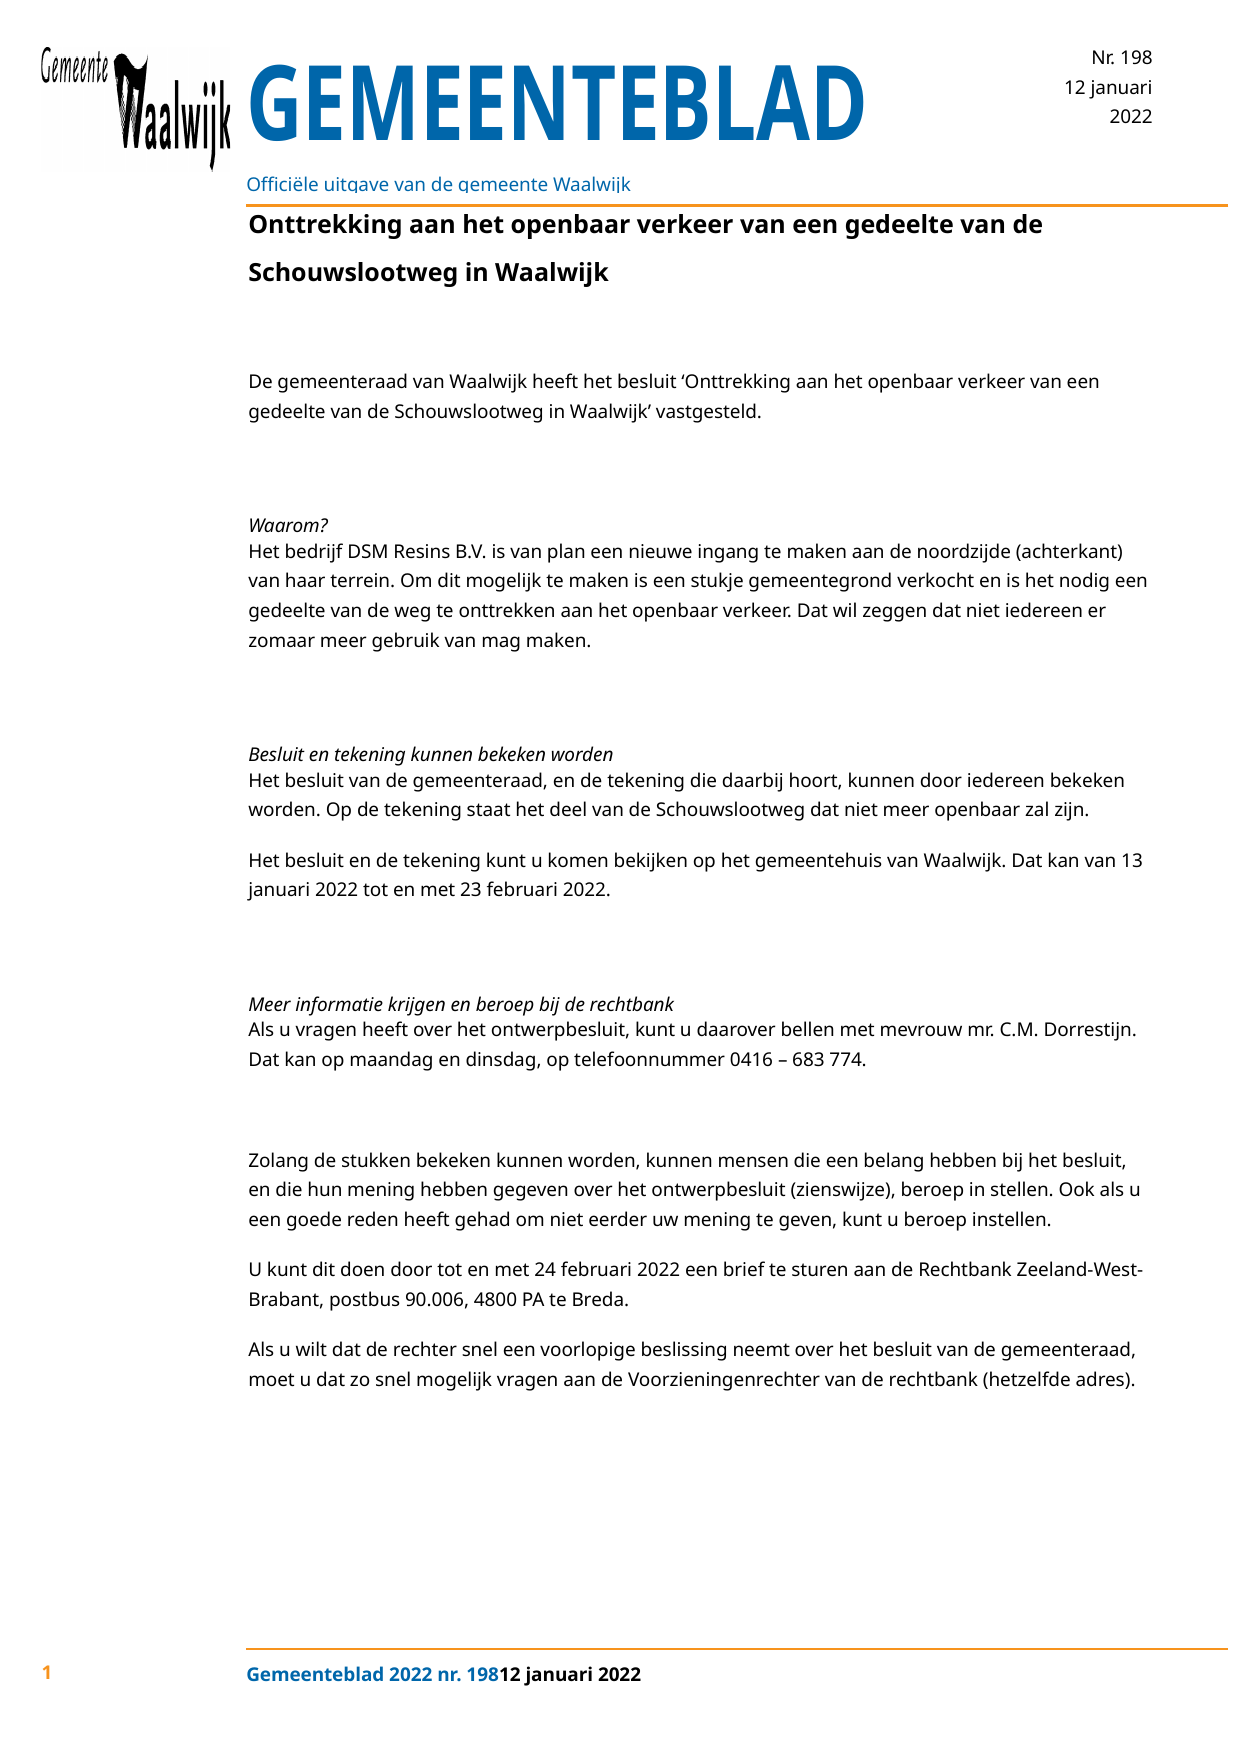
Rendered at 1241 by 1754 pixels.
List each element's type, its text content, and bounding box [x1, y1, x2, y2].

text Onttrekking aan het openbaar verkeer van een gedeelte van de Schouwslootweg in Waalwijk [248, 207, 1152, 288]
text U kunt dit doen door tot en met 24 februari 2022 een brief te sturen aan de Rechtbank Zeeland-West-Brabant, postbus 90.006, 4800 PA te Breda. [248, 1257, 1152, 1312]
text De gemeenteraad van Waalwijk heeft het besluit ‘Onttrekking aan het openbaar verkeer van een gedeelte van de Schouwslootweg in Waalwijk’ vastgesteld. [248, 368, 1152, 424]
text Zolang de stukken bekeken kunnen worden, kunnen mensen die een belang hebben bij het besluit, en die hun mening hebben gegeven over het ontwerpbesluit (zienswijze), beroep in stellen. Ook als u een goede reden heeft gehad om niet eerder uw mening te geven, kunt u beroep instellen. [248, 1147, 1152, 1232]
text Besluit en tekening kunnen bekeken worden [248, 741, 1152, 767]
text Het besluit en de tekening kunt u komen bekijken op het gemeentehuis van Waalwijk. Dat kan van 13 januari 2022 tot en met 23 februari 2022. [248, 847, 1152, 902]
text Waarom? [248, 512, 1152, 538]
text Het bedrijf DSM Resins B.V. is van plan een nieuwe ingang te maken aan de noordzijde (achterkant) van haar terrein. Om dit mogelijk te maken is een stukje gemeentegrond verkocht en is het nodig een gedeelte van de weg te onttrekken aan het openbaar verkeer. Dat wil zeggen dat niet iedereen er zomaar meer gebruik van mag maken. [248, 538, 1152, 652]
text Als u wilt dat de rechter snel een voorlopige beslissing neemt over het besluit van de gemeenteraad, moet u dat zo snel mogelijk vragen aan de Voorzieningenrechter van de rechtbank (hetzelfde adres). [248, 1337, 1152, 1392]
text Het besluit van de gemeenteraad, en de tekening die daarbij hoort, kunnen door iedereen bekeken worden. Op de tekening staat het deel van de Schouwslootweg dat niet meer openbaar zal zijn. [248, 767, 1152, 822]
text Als u vragen heeft over het ontwerpbesluit, kunt u daarover bellen met mevrouw mr. C.M. Dorrestijn. Dat kan op maandag en dinsdag, op telefoonnummer 0416 – 683 774. [248, 1017, 1152, 1072]
text Meer informatie krijgen en beroep bij de rechtbank [248, 991, 1152, 1017]
picture [41, 47, 231, 172]
